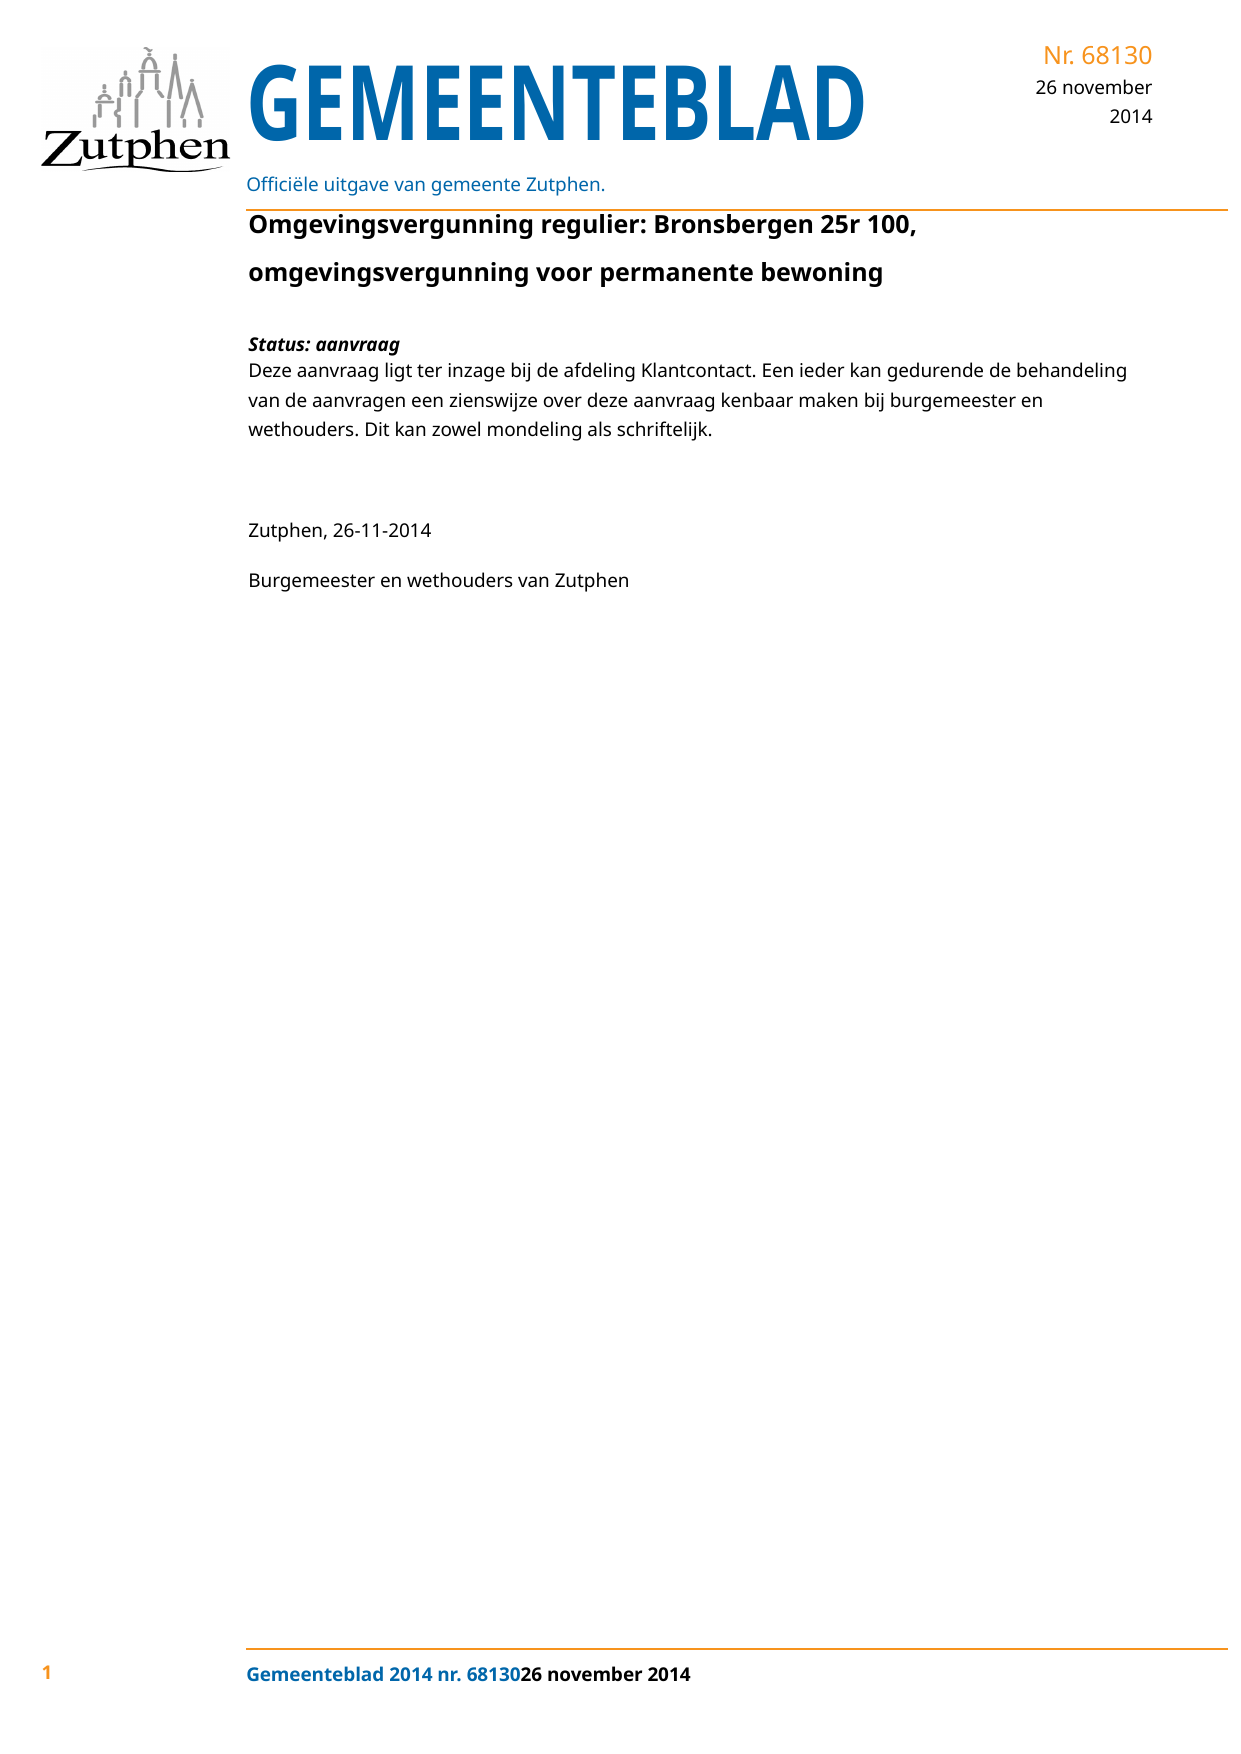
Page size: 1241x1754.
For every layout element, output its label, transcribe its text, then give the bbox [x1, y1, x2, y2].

text Zutphen, 26-11-2014 [248, 517, 1152, 543]
text Deze aanvraag ligt ter inzage bij de afdeling Klantcontact. Een ieder kan gedurende de behandeling van de aanvragen een zienswijze over deze aanvraag kenbaar maken bij burgemeester en wethouders. Dit kan zowel mondeling als schriftelijk. [248, 357, 1152, 442]
text Status: aanvraag [248, 331, 1152, 357]
text Omgevingsvergunning regulier: Bronsbergen 25r 100, omgevingsvergunning voor permanente bewoning [248, 211, 1152, 288]
text Burgemeester en wethouders van Zutphen [248, 568, 1152, 593]
picture [41, 47, 231, 172]
